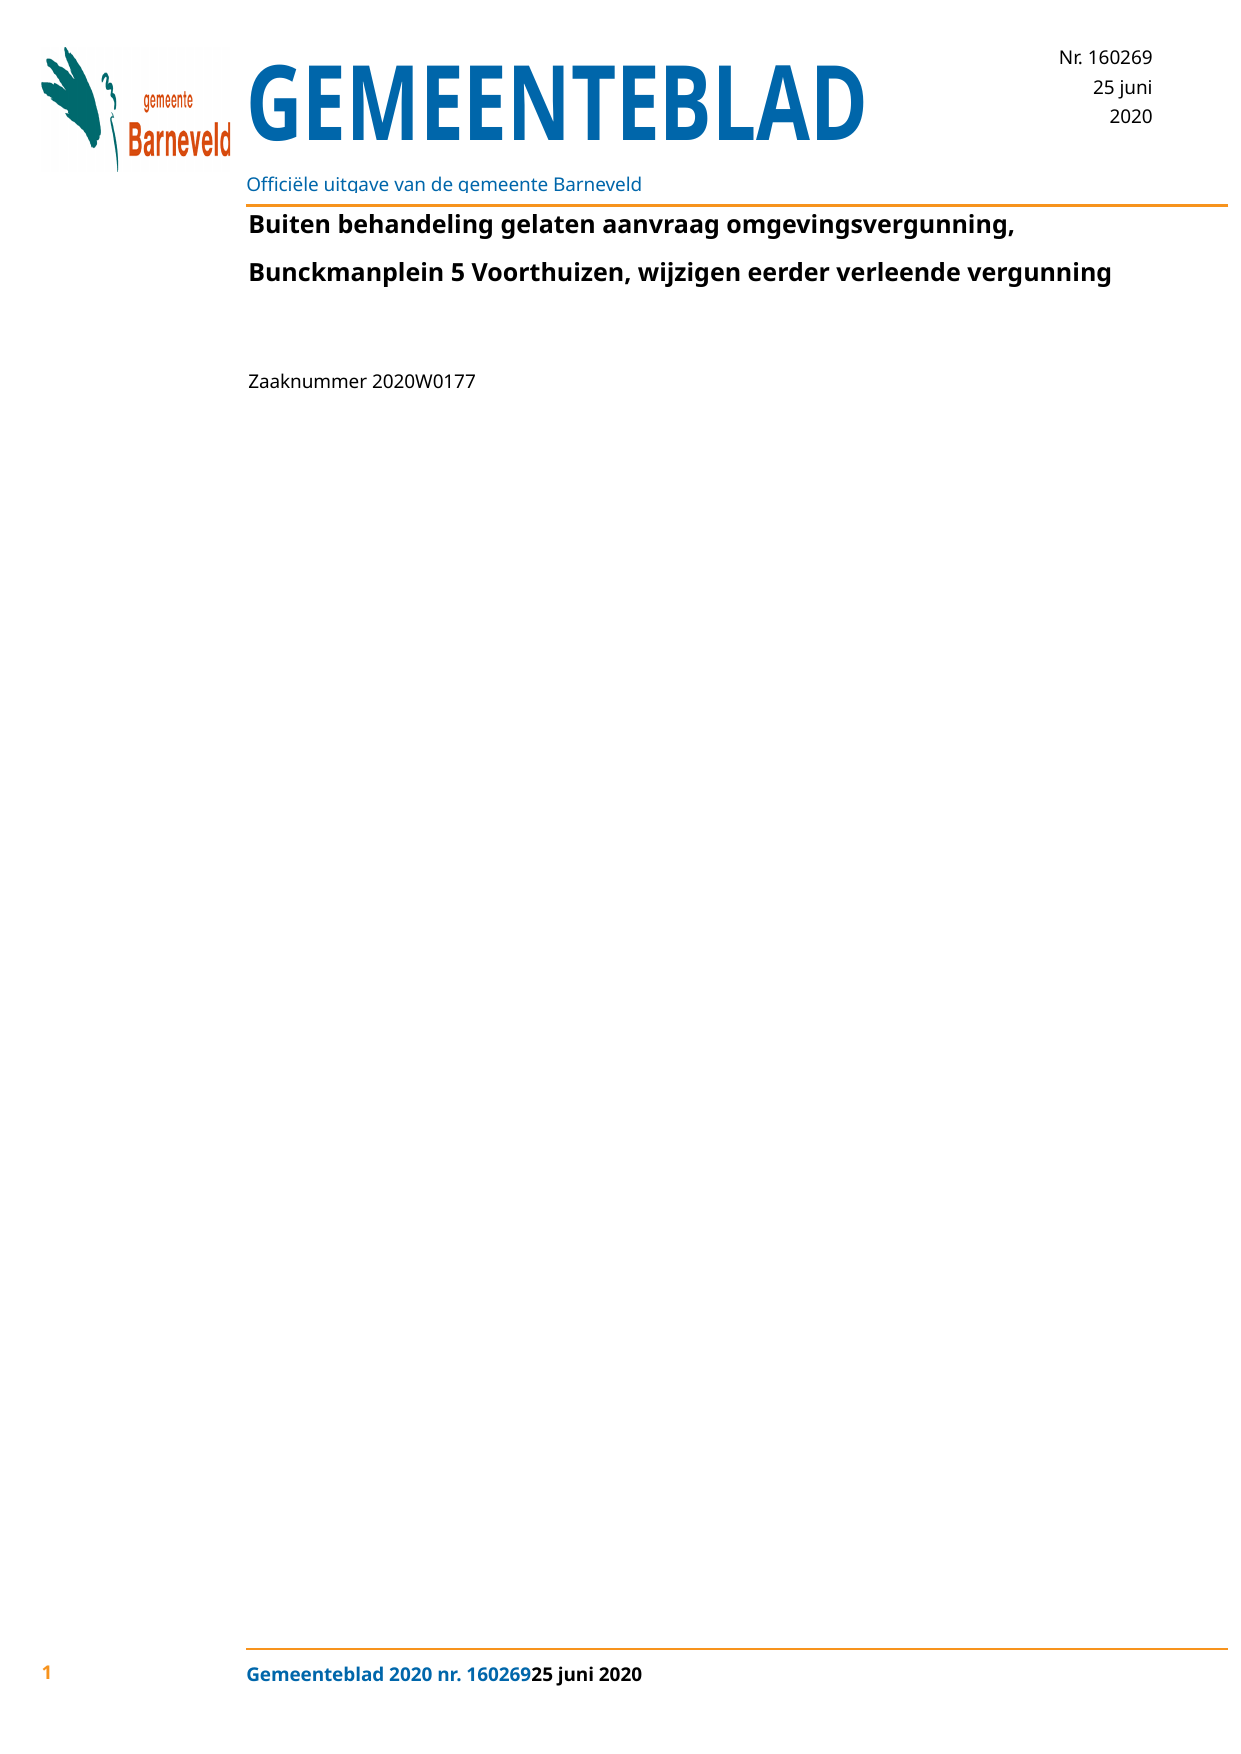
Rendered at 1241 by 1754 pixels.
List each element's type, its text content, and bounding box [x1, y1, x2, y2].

picture [41, 47, 231, 172]
text Zaaknummer 2020W0177 [248, 368, 1152, 394]
text Buiten behandeling gelaten aanvraag omgevingsvergunning, Bunckmanplein 5 Voorthuizen, wijzigen eerder verleende vergunning [248, 207, 1152, 288]
